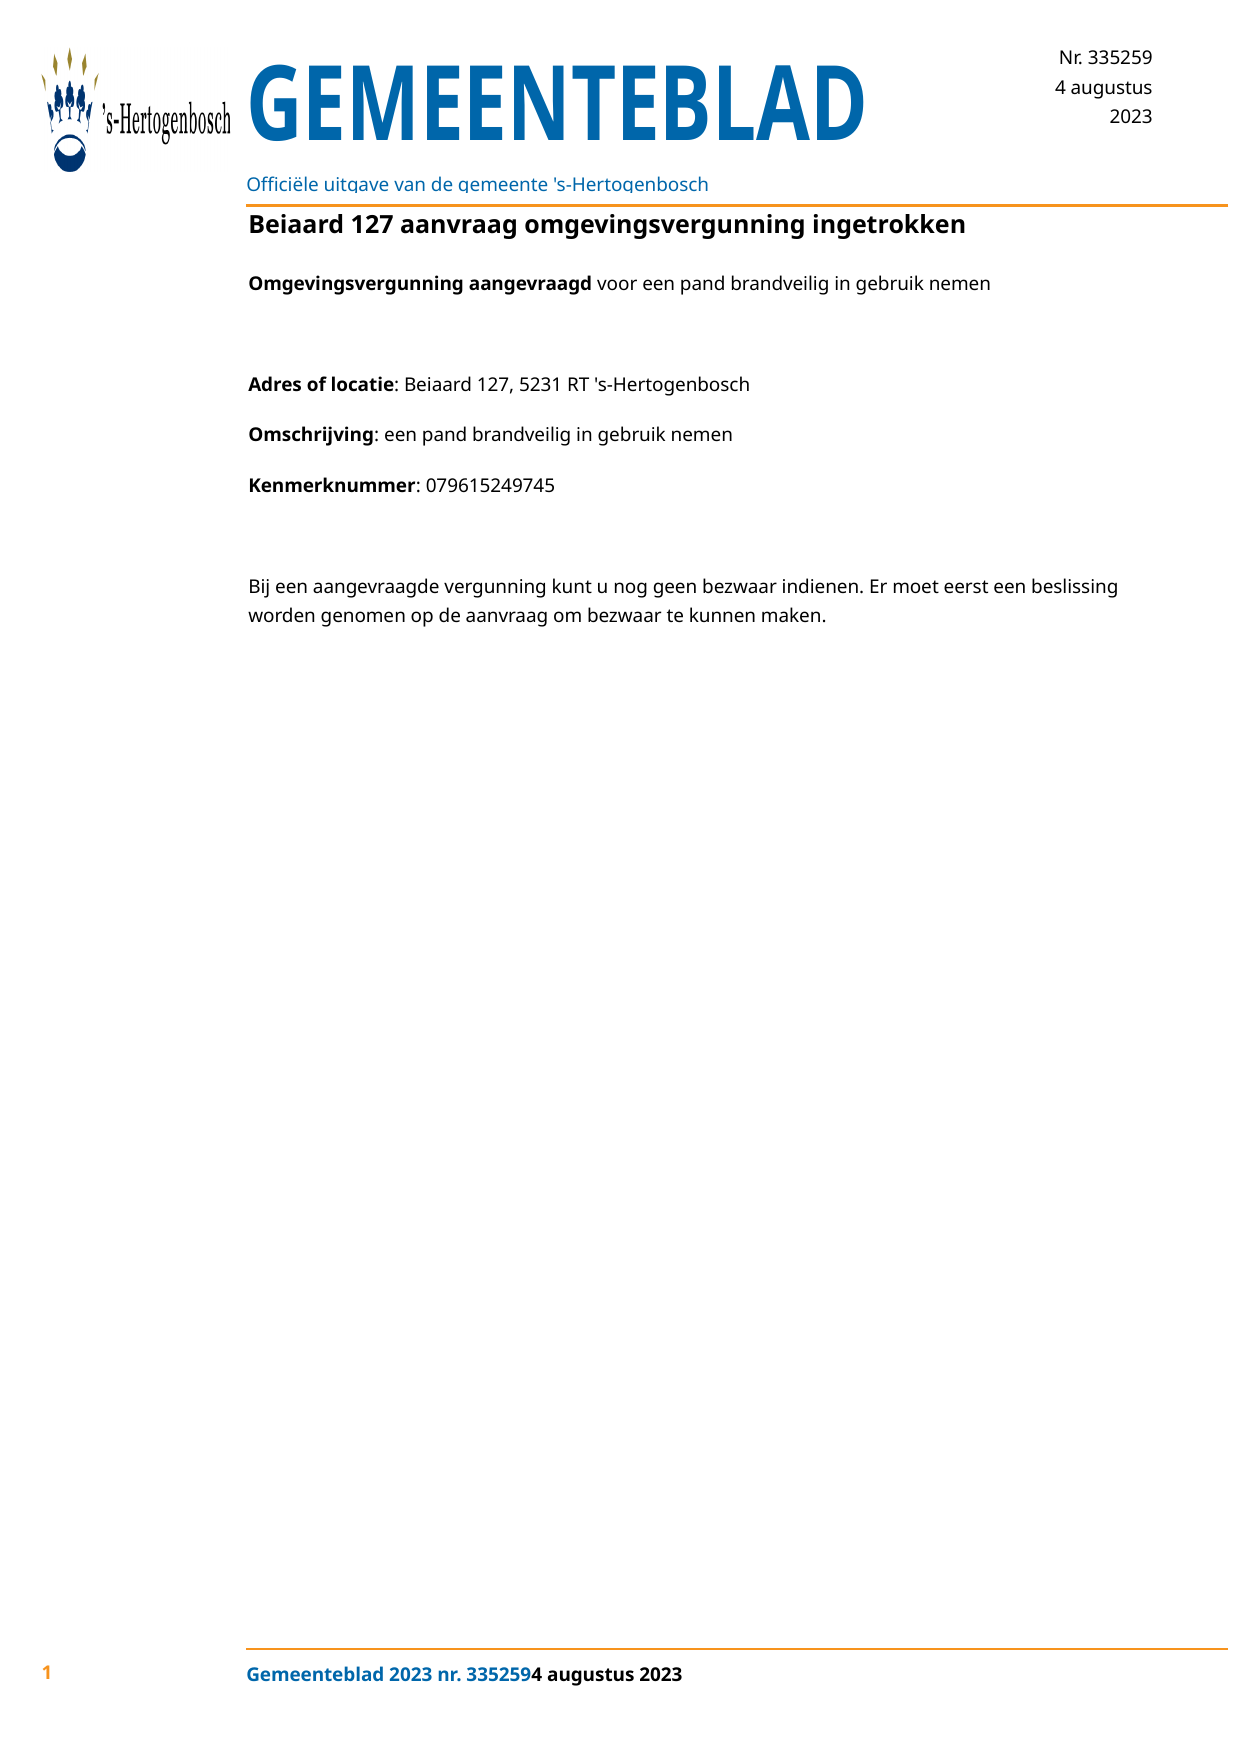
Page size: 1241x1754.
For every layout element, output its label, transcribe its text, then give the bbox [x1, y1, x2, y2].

text Bij een aangevraagde vergunning kunt u nog geen bezwaar indienen. Er moet eerst een beslissing worden genomen op de aanvraag om bezwaar te kunnen maken. [248, 573, 1152, 628]
text Omschrijving: een pand brandveilig in gebruik nemen [248, 422, 1152, 447]
text Omgevingsvergunning aangevraagd voor een pand brandveilig in gebruik nemen [248, 270, 1152, 296]
text Adres of locatie: Beiaard 127, 5231 RT 's-Hertogenbosch [248, 371, 1152, 397]
picture [41, 47, 231, 172]
text Beiaard 127 aanvraag omgevingsvergunning ingetrokken [248, 207, 1152, 241]
text Kenmerknummer: 079615249745 [248, 472, 1152, 498]
